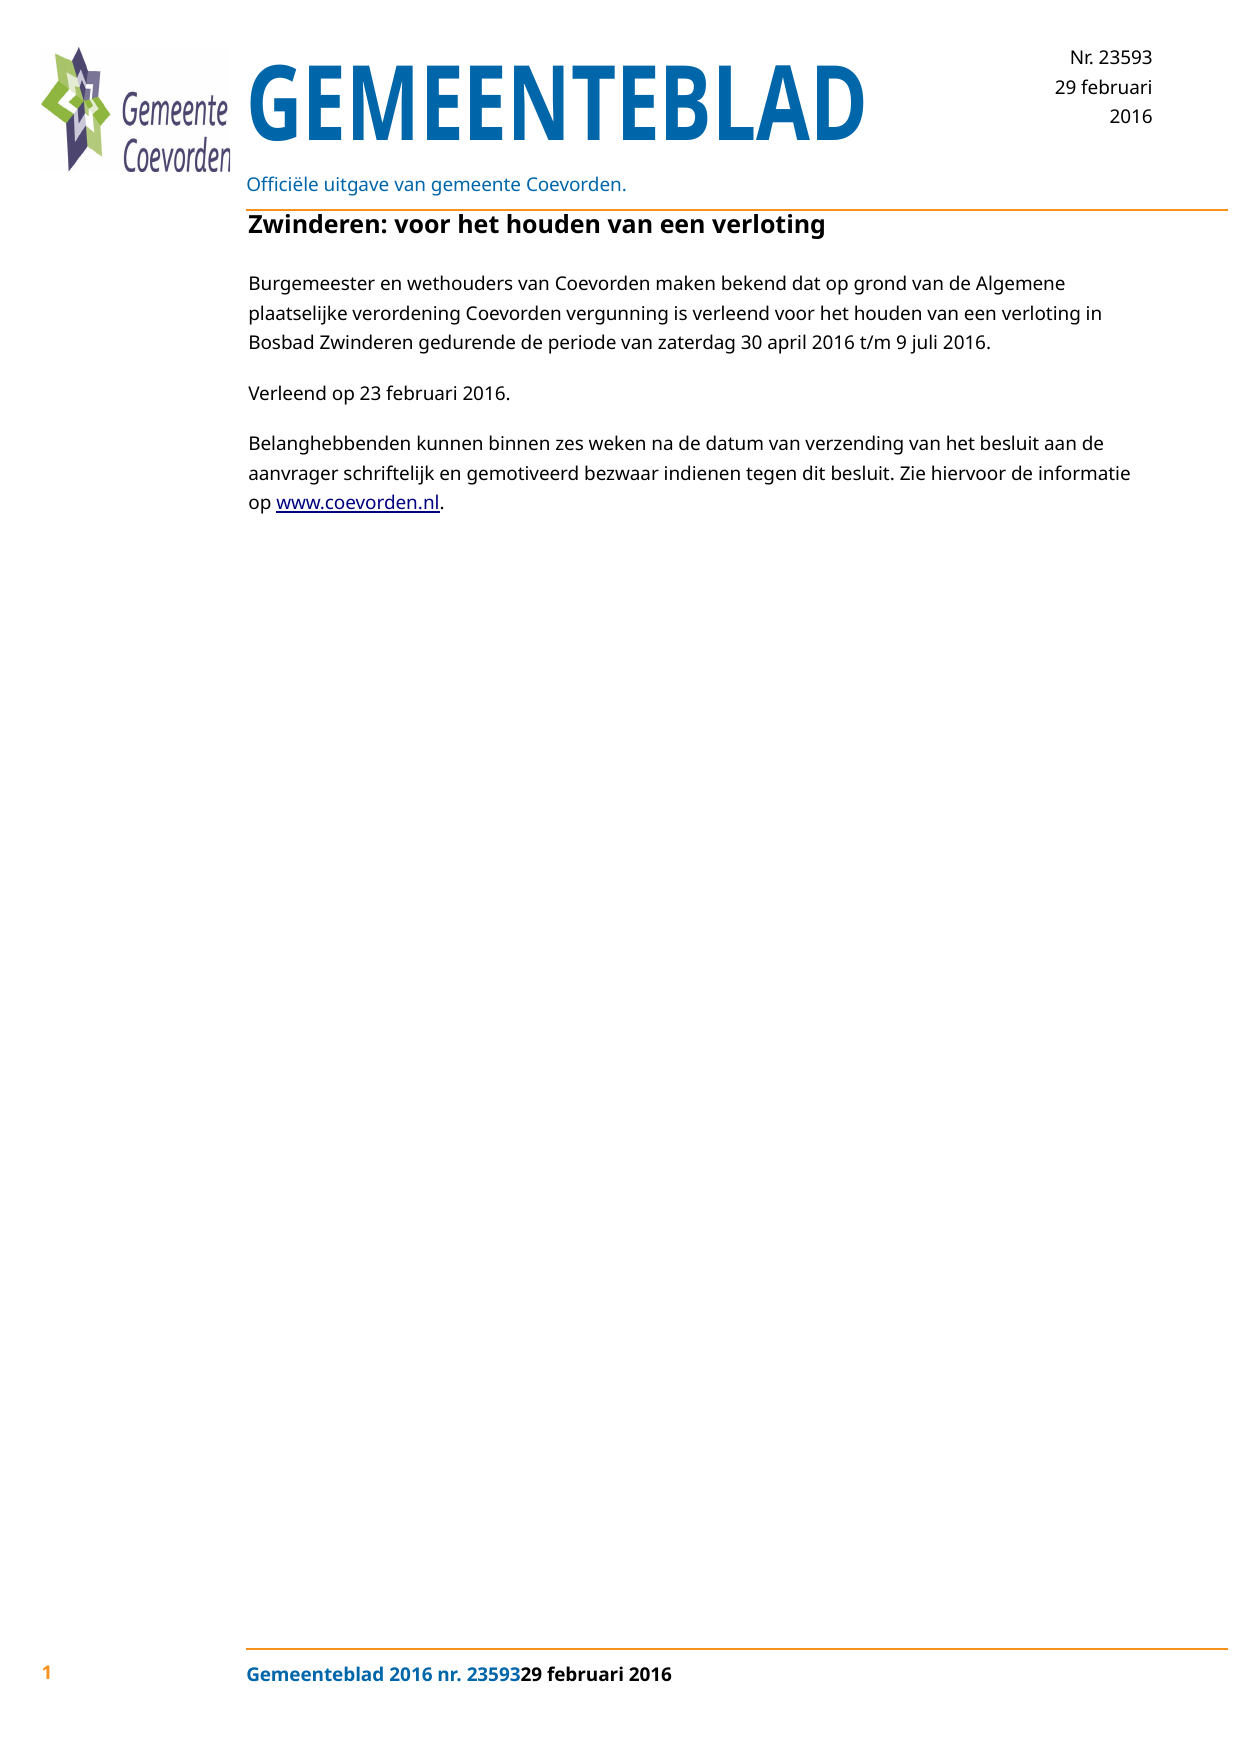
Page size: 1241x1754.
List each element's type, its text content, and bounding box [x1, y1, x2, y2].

text Belanghebbenden kunnen binnen zes weken na de datum van verzending van het besluit aan de aanvrager schriftelijk en gemotiveerd bezwaar indienen tegen dit besluit. Zie hiervoor de informatie op www.coevorden.nl. [248, 430, 1152, 515]
picture [41, 47, 231, 172]
text Burgemeester en wethouders van Coevorden maken bekend dat op grond van de Algemene plaatselijke verordening Coevorden vergunning is verleend voor het houden van een verloting in Bosbad Zwinderen gedurende de periode van zaterdag 30 april 2016 t/m 9 juli 2016. [248, 270, 1152, 355]
text Verleend op 23 februari 2016. [248, 380, 1152, 406]
text Zwinderen: voor het houden van een verloting [248, 211, 1152, 241]
